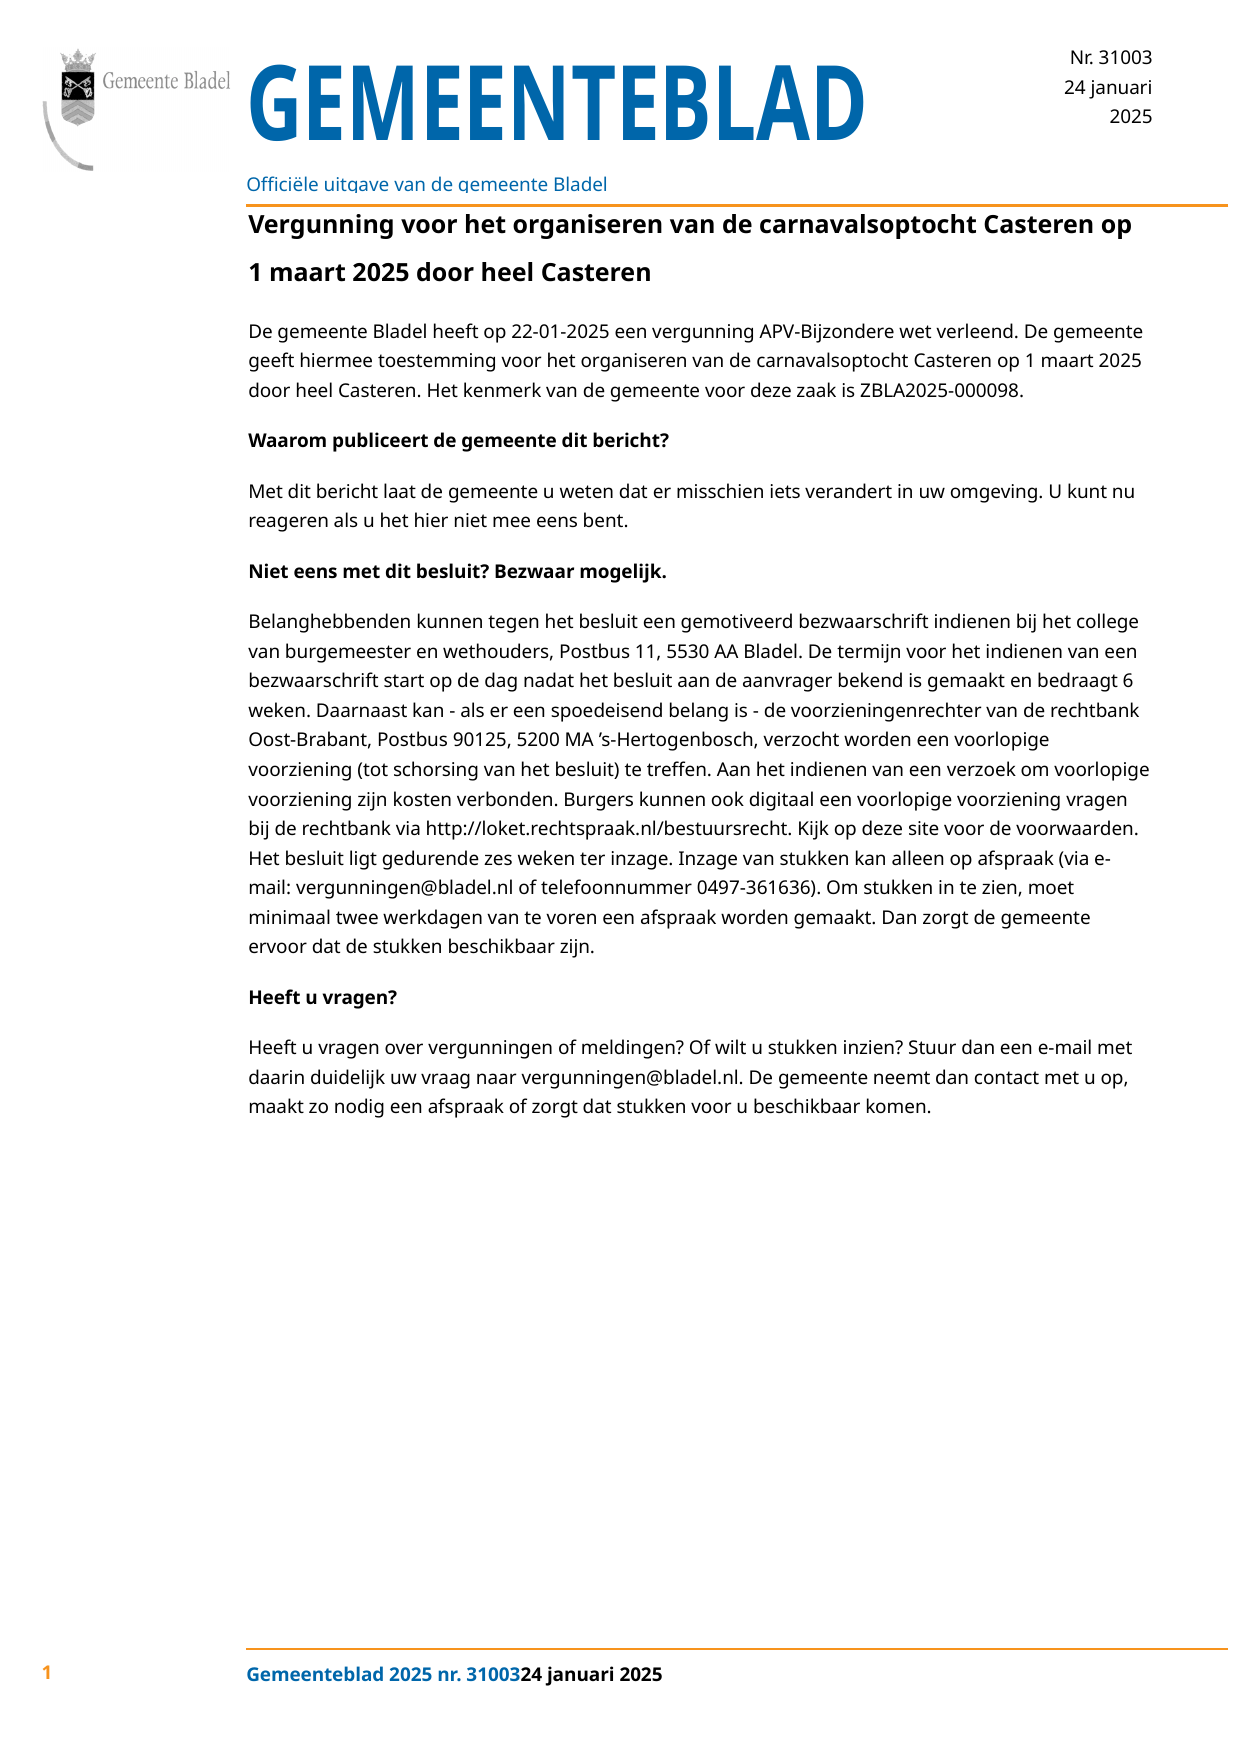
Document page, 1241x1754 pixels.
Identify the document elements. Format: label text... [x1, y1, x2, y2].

text Heeft u vragen? [248, 984, 1152, 1010]
text Niet eens met dit besluit? Bezwaar mogelijk. [248, 558, 1152, 584]
text Vergunning voor het organiseren van de carnavalsoptocht Casteren op 1 maart 2025 door heel Casteren [248, 207, 1152, 288]
text Heeft u vragen over vergunningen of meldingen? Of wilt u stukken inzien? Stuur dan een e-mail met daarin duidelijk uw vraag naar vergunningen@bladel.nl. De gemeente neemt dan contact met u op, maakt zo nodig een afspraak of zorgt dat stukken voor u beschikbaar komen. [248, 1034, 1152, 1119]
picture [41, 47, 231, 172]
text Met dit bericht laat de gemeente u weten dat er misschien iets verandert in uw omgeving. U kunt nu reageren als u het hier niet mee eens bent. [248, 478, 1152, 533]
text Waarom publiceert de gemeente dit bericht? [248, 427, 1152, 453]
text Belanghebbenden kunnen tegen het besluit een gemotiveerd bezwaarschrift indienen bij het college van burgemeester en wethouders, Postbus 11, 5530 AA Bladel. De termijn voor het indienen van een bezwaarschrift start op de dag nadat het besluit aan de aanvrager bekend is gemaakt en bedraagt 6 weken. Daarnaast kan - als er een spoedeisend belang is - de voorzieningenrechter van de rechtbank Oost-Brabant, Postbus 90125, 5200 MA ’s-Hertogenbosch, verzocht worden een voorlopige voorziening (tot schorsing van het besluit) te treffen. Aan het indienen van een verzoek om voorlopige voorziening zijn kosten verbonden. Burgers kunnen ook digitaal een voorlopige voorziening vragen bij de rechtbank via http://loket.rechtspraak.nl/bestuursrecht. Kijk op deze site voor de voorwaarden. Het besluit ligt gedurende zes weken ter inzage. Inzage van stukken kan alleen op afspraak (via e-mail: vergunningen@bladel.nl of telefoonnummer 0497-361636). Om stukken in te zien, moet minimaal twee werkdagen van te voren een afspraak worden gemaakt. Dan zorgt de gemeente ervoor dat de stukken beschikbaar zijn. [248, 608, 1152, 959]
text De gemeente Bladel heeft op 22-01-2025 een vergunning APV-Bijzondere wet verleend. De gemeente geeft hiermee toestemming voor het organiseren van de carnavalsoptocht Casteren op 1 maart 2025 door heel Casteren. Het kenmerk van de gemeente voor deze zaak is ZBLA2025-000098. [248, 318, 1152, 403]
